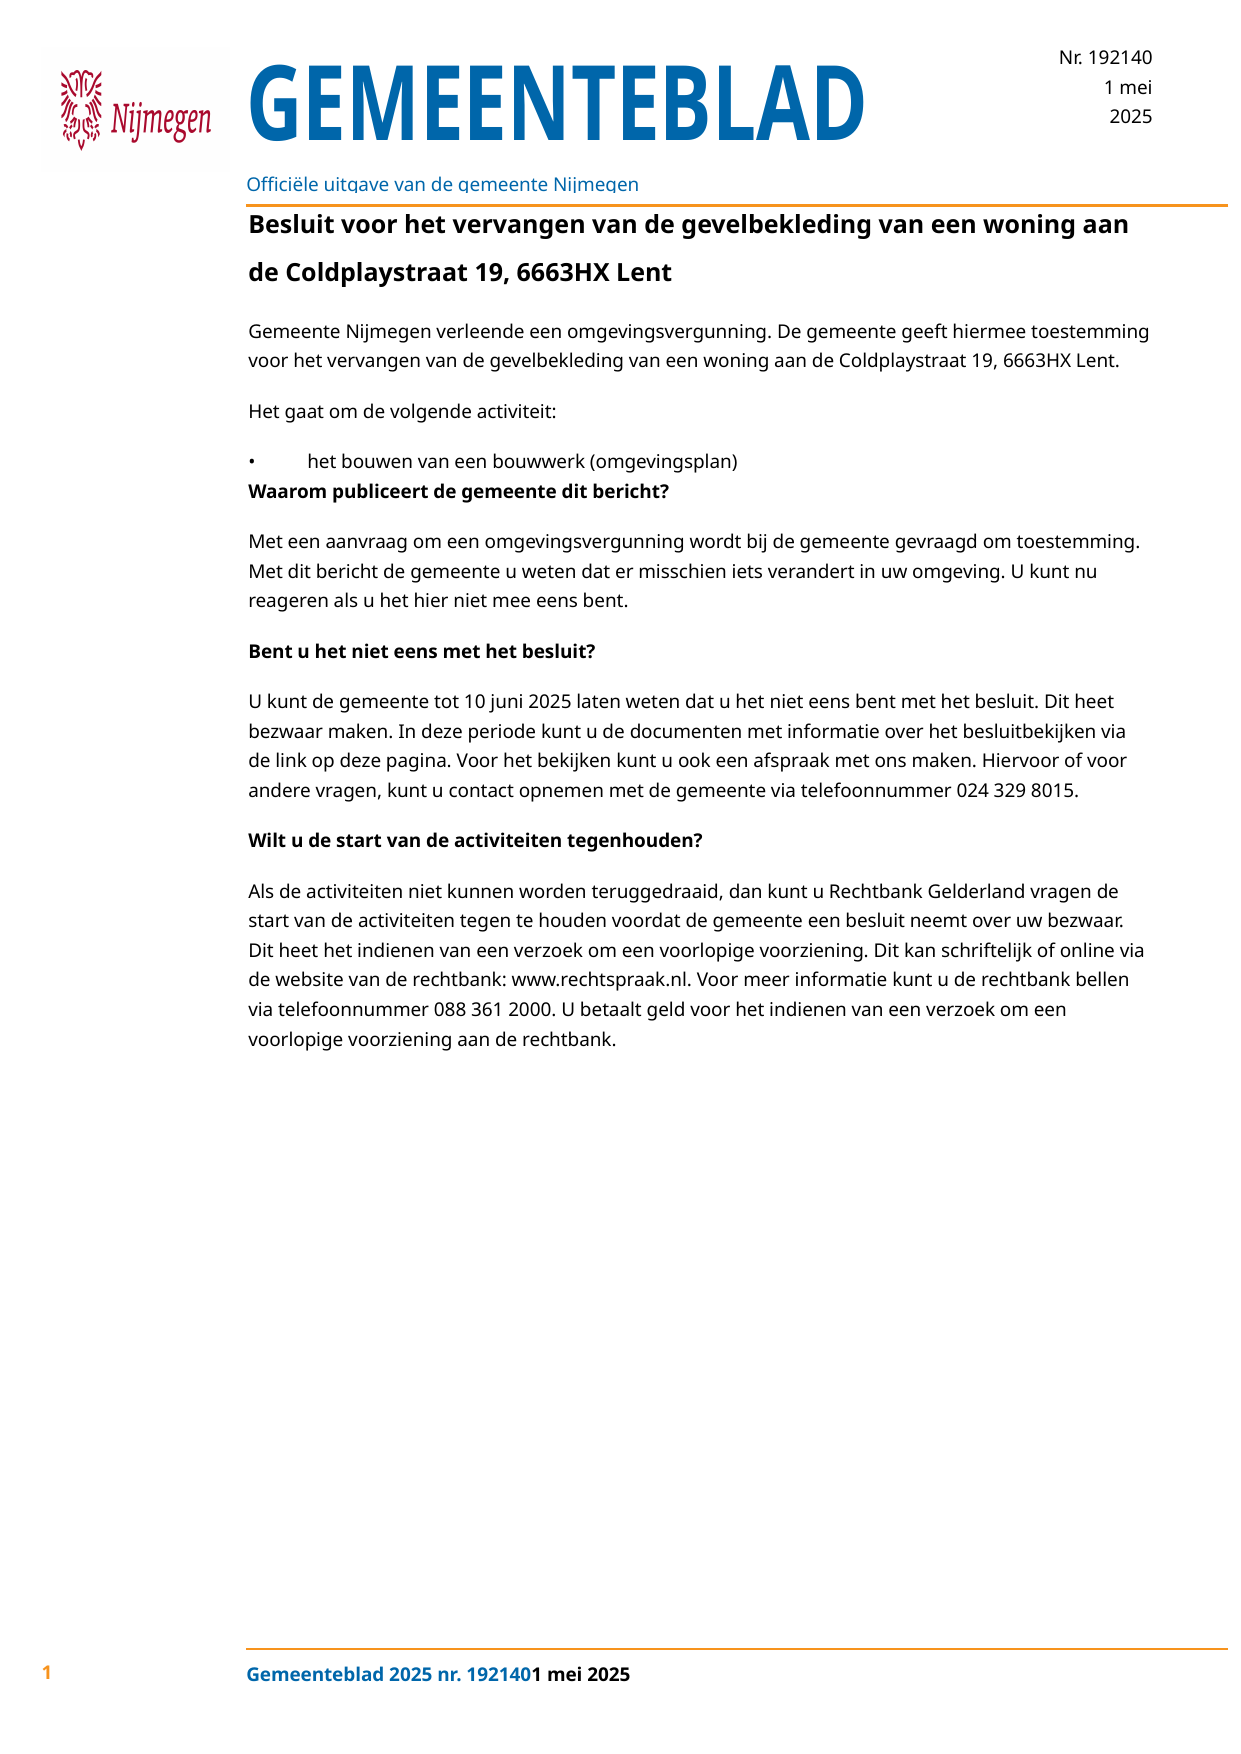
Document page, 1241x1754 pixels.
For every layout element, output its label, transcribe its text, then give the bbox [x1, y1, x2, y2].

text Het gaat om de volgende activiteit: [248, 398, 1152, 424]
text Besluit voor het vervangen van de gevelbekleding van een woning aan de Coldplaystraat 19, 6663HX Lent [248, 207, 1152, 288]
text Waarom publiceert de gemeente dit bericht? [248, 478, 1152, 504]
text Wilt u de start van de activiteiten tegenhouden? [248, 827, 1152, 853]
list het bouwen van een bouwwerk (omgevingsplan) [248, 448, 1152, 474]
text Bent u het niet eens met het besluit? [248, 638, 1152, 664]
picture [41, 47, 231, 172]
text Met een aanvraag om een omgevingsvergunning wordt bij de gemeente gevraagd om toestemming. Met dit bericht de gemeente u weten dat er misschien iets verandert in uw omgeving. U kunt nu reageren als u het hier niet mee eens bent. [248, 528, 1152, 613]
text Als de activiteiten niet kunnen worden teruggedraaid, dan kunt u Rechtbank Gelderland vragen de start van de activiteiten tegen te houden voordat de gemeente een besluit neemt over uw bezwaar. Dit heet het indienen van een verzoek om een voorlopige voorziening. Dit kan schriftelijk of online via de website van de rechtbank: www.rechtspraak.nl. Voor meer informatie kunt u de rechtbank bellen via telefoonnummer 088 361 2000. U betaalt geld voor het indienen van een verzoek om een voorlopige voorziening aan de rechtbank. [248, 878, 1152, 1052]
text Gemeente Nijmegen verleende een omgevingsvergunning. De gemeente geeft hiermee toestemming voor het vervangen van de gevelbekleding van een woning aan de Coldplaystraat 19, 6663HX Lent. [248, 318, 1152, 373]
text U kunt de gemeente tot 10 juni 2025 laten weten dat u het niet eens bent met het besluit. Dit heet bezwaar maken. In deze periode kunt u de documenten met informatie over het besluitbekijken via de link op deze pagina. Voor het bekijken kunt u ook een afspraak met ons maken. Hiervoor of voor andere vragen, kunt u contact opnemen met de gemeente via telefoonnummer 024 329 8015. [248, 688, 1152, 803]
